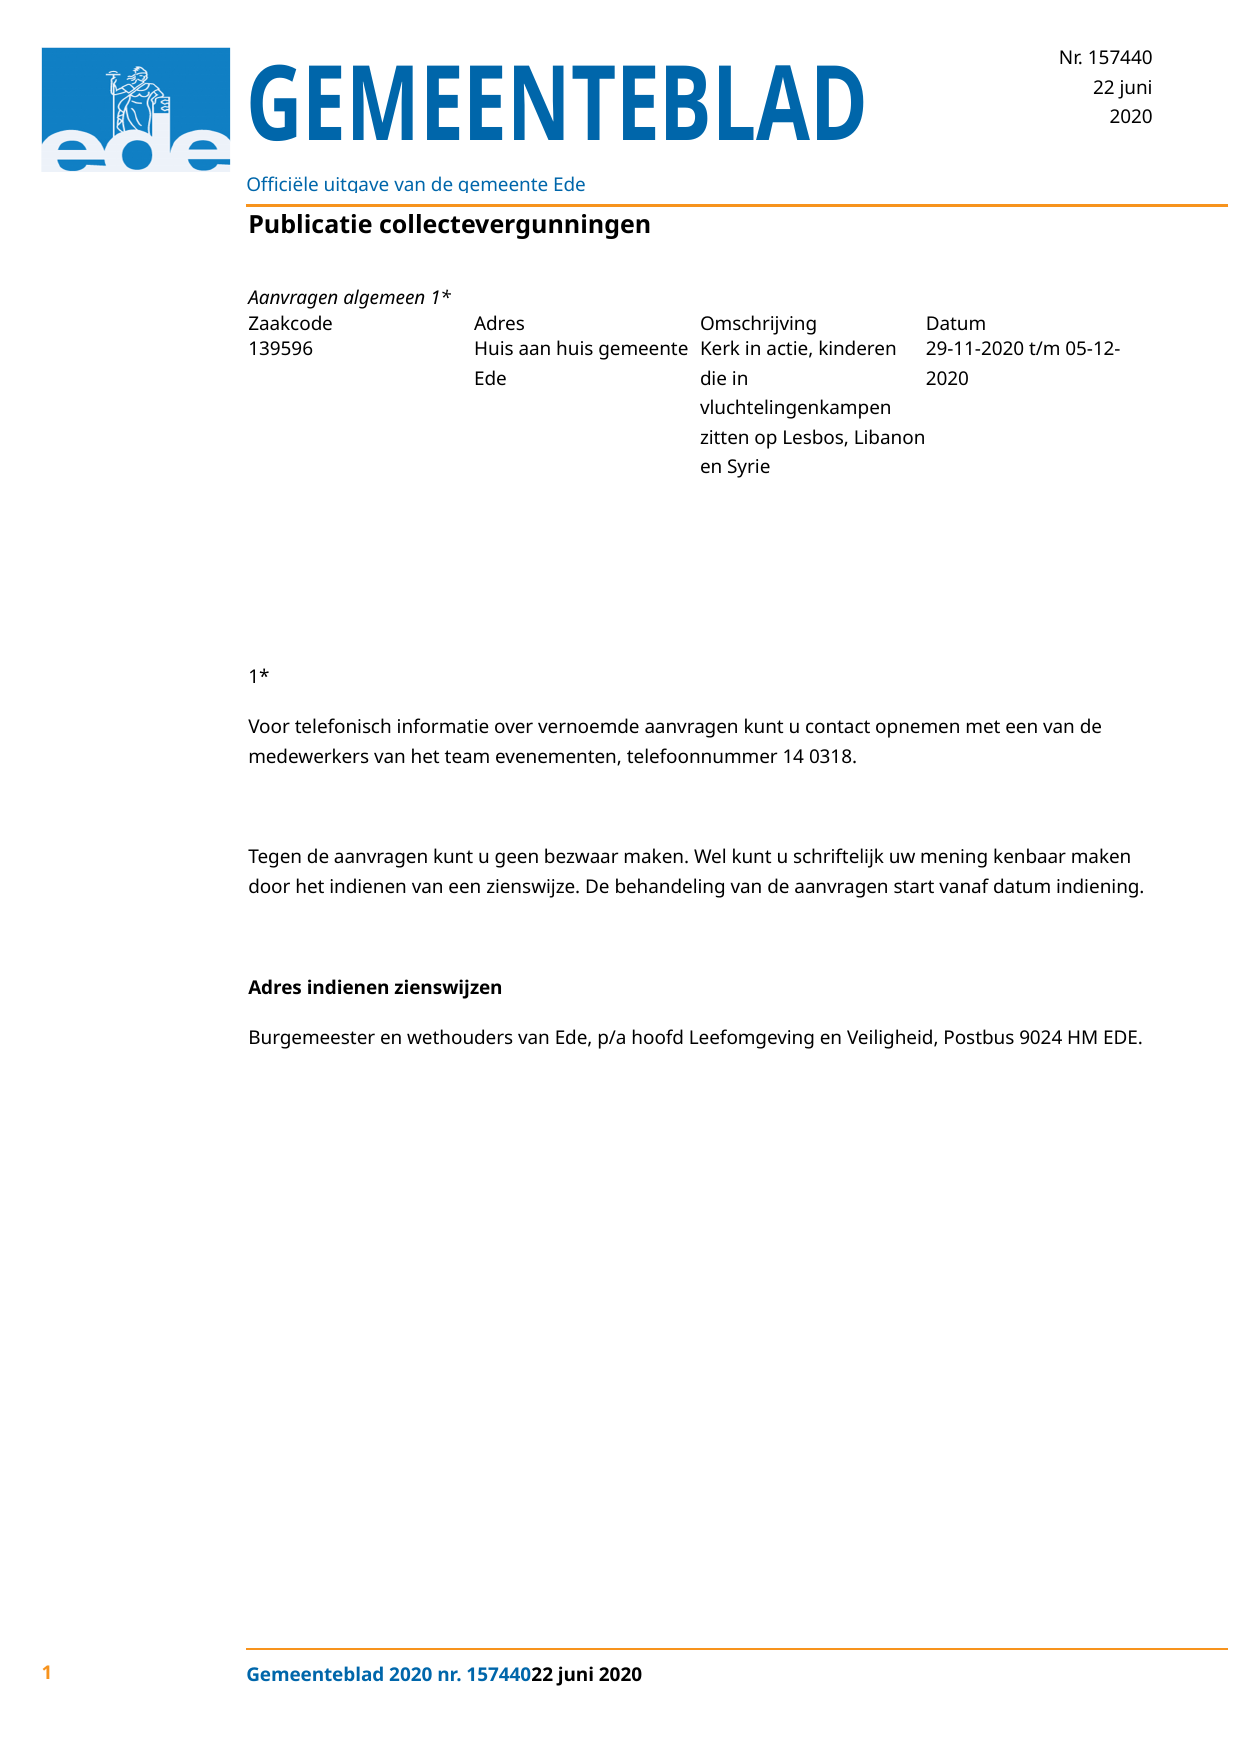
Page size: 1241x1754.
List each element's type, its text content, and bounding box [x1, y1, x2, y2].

text Adres indienen zienswijzen [248, 974, 1152, 1000]
text Publicatie collectevergunningen [248, 207, 1152, 241]
table_cell [474, 480, 700, 505]
table_cell [926, 634, 1152, 659]
table_cell [700, 583, 926, 608]
table_cell [248, 583, 474, 608]
table_cell [926, 480, 1152, 505]
table_header Omschrijving [700, 310, 926, 335]
text Voor telefonisch informatie over vernoemde aanvragen kunt u contact opnemen met een van de medewerkers van het team evenementen, telefoonnummer 14 0318. [248, 713, 1152, 768]
table_cell [926, 505, 1152, 531]
table_cell [700, 557, 926, 582]
table_cell [700, 480, 926, 505]
table_cell Huis aan huis gemeente Ede [474, 335, 700, 479]
table_header Adres [474, 310, 700, 335]
text Burgemeester en wethouders van Ede, p/a hoofd Leefomgeving en Veiligheid, Postbus 9024 HM EDE. [248, 1024, 1152, 1050]
table_cell [474, 505, 700, 531]
text Aanvragen algemeen 1* [248, 284, 1152, 309]
table_cell [474, 634, 700, 659]
table_header Zaakcode [248, 310, 474, 335]
table_cell 139596 [248, 335, 474, 479]
table_cell 29-11-2020 t/m 05-12-2020 [926, 335, 1152, 479]
table_cell [248, 634, 474, 659]
table_cell [926, 608, 1152, 634]
table_cell [474, 608, 700, 634]
table_cell [926, 583, 1152, 608]
table_cell [248, 531, 474, 557]
table_cell [248, 557, 474, 582]
text Tegen de aanvragen kunt u geen bezwaar maken. Wel kunt u schriftelijk uw mening kenbaar maken door het indienen van een zienswijze. De behandeling van de aanvragen start vanaf datum indiening. [248, 844, 1152, 899]
text 1* [248, 663, 1152, 688]
table_cell [926, 531, 1152, 557]
table_cell [474, 531, 700, 557]
table_header Datum [926, 310, 1152, 335]
table_cell [700, 608, 926, 634]
table_cell Kerk in actie, kinderen die in vluchtelingenkampen zitten op Lesbos, Libanon en Syrie [700, 335, 926, 479]
table_cell [248, 480, 474, 505]
table_cell [700, 634, 926, 659]
table_cell [474, 557, 700, 582]
table_cell [700, 505, 926, 531]
table_cell [926, 557, 1152, 582]
table_cell [248, 608, 474, 634]
table_cell [700, 531, 926, 557]
table_cell [248, 505, 474, 531]
table_cell [474, 583, 700, 608]
picture [41, 47, 231, 172]
